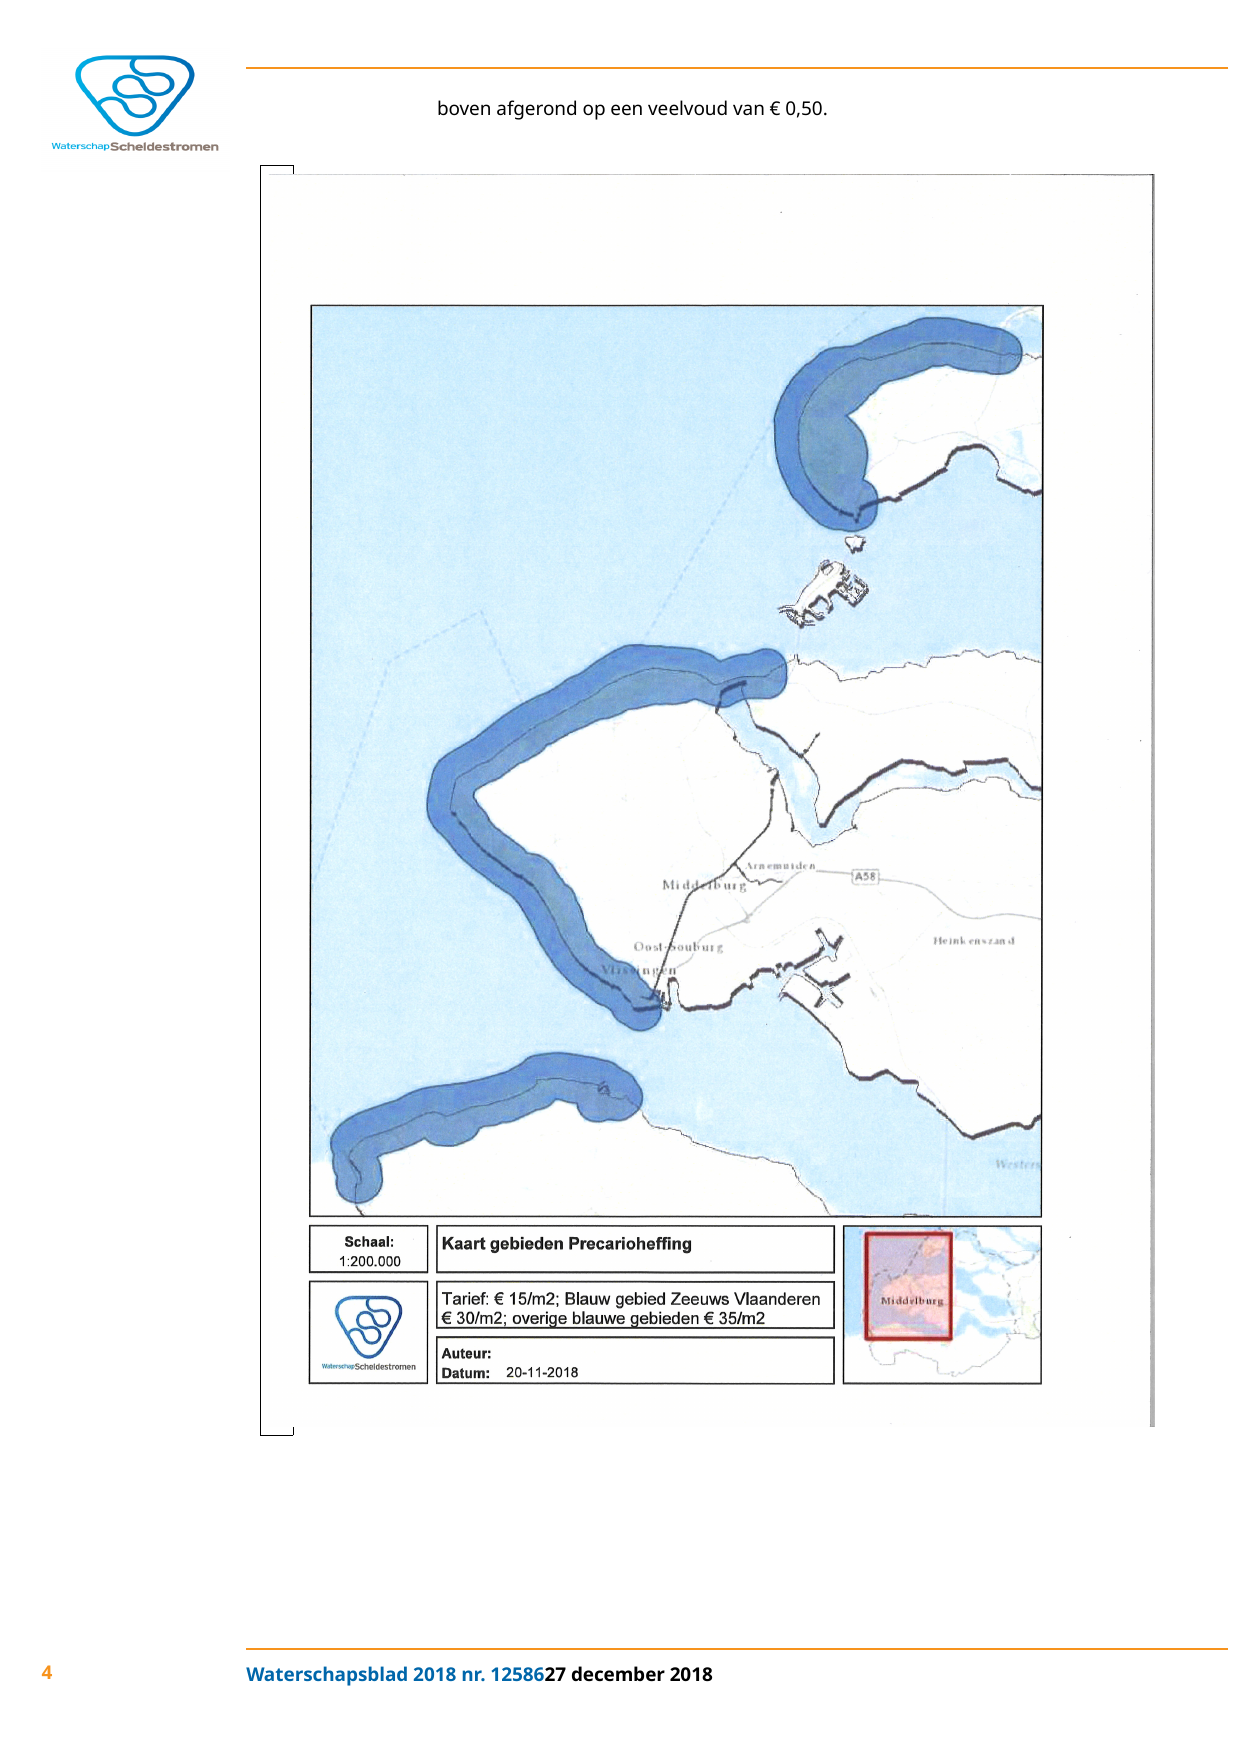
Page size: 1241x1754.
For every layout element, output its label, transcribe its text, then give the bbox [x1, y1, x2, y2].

table_cell boven afgerond op een veelvoud van € 0,50. [437, 95, 922, 121]
table_cell [248, 95, 437, 121]
picture [268, 174, 1155, 1427]
table_cell [922, 95, 1152, 121]
picture [41, 47, 231, 172]
